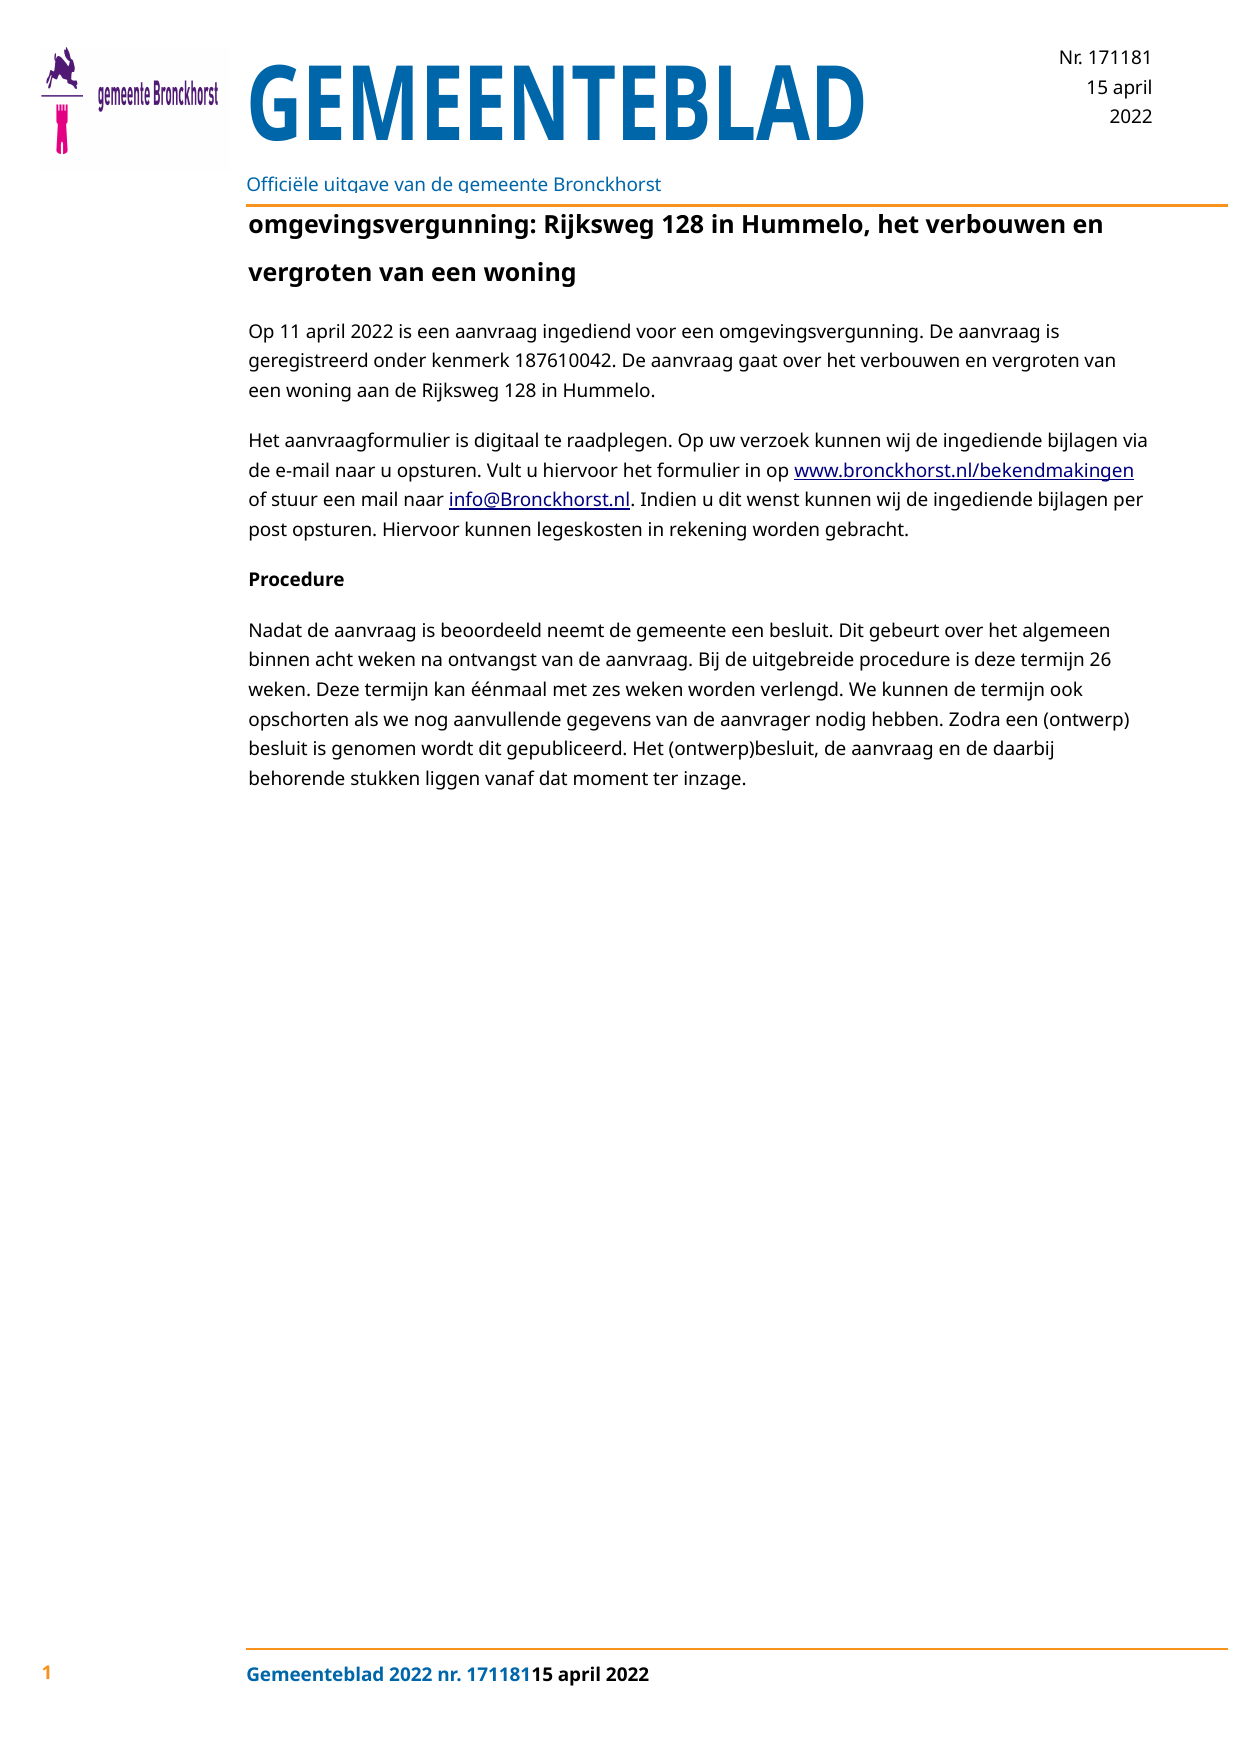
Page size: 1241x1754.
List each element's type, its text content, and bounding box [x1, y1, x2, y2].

text Op 11 april 2022 is een aanvraag ingediend voor een omgevingsvergunning. De aanvraag is geregistreerd onder kenmerk 187610042. De aanvraag gaat over het verbouwen en vergroten van een woning aan de Rijksweg 128 in Hummelo. [248, 318, 1152, 403]
picture [41, 47, 231, 172]
text Nadat de aanvraag is beoordeeld neemt de gemeente een besluit. Dit gebeurt over het algemeen binnen acht weken na ontvangst van de aanvraag. Bij de uitgebreide procedure is deze termijn 26 weken. Deze termijn kan éénmaal met zes weken worden verlengd. We kunnen de termijn ook opschorten als we nog aanvullende gegevens van de aanvrager nodig hebben. Zodra een (ontwerp) besluit is genomen wordt dit gepubliceerd. Het (ontwerp)besluit, de aanvraag en de daarbij behorende stukken liggen vanaf dat moment ter inzage. [248, 617, 1152, 791]
text Procedure [248, 567, 1152, 592]
text Het aanvraagformulier is digitaal te raadplegen. Op uw verzoek kunnen wij de ingediende bijlagen via de e-mail naar u opsturen. Vult u hiervoor het formulier in op www.bronckhorst.nl/bekendmakingen of stuur een mail naar info@Bronckhorst.nl. Indien u dit wenst kunnen wij de ingediende bijlagen per post opsturen. Hiervoor kunnen legeskosten in rekening worden gebracht. [248, 427, 1152, 542]
text omgevingsvergunning: Rijksweg 128 in Hummelo, het verbouwen en vergroten van een woning [248, 207, 1152, 288]
